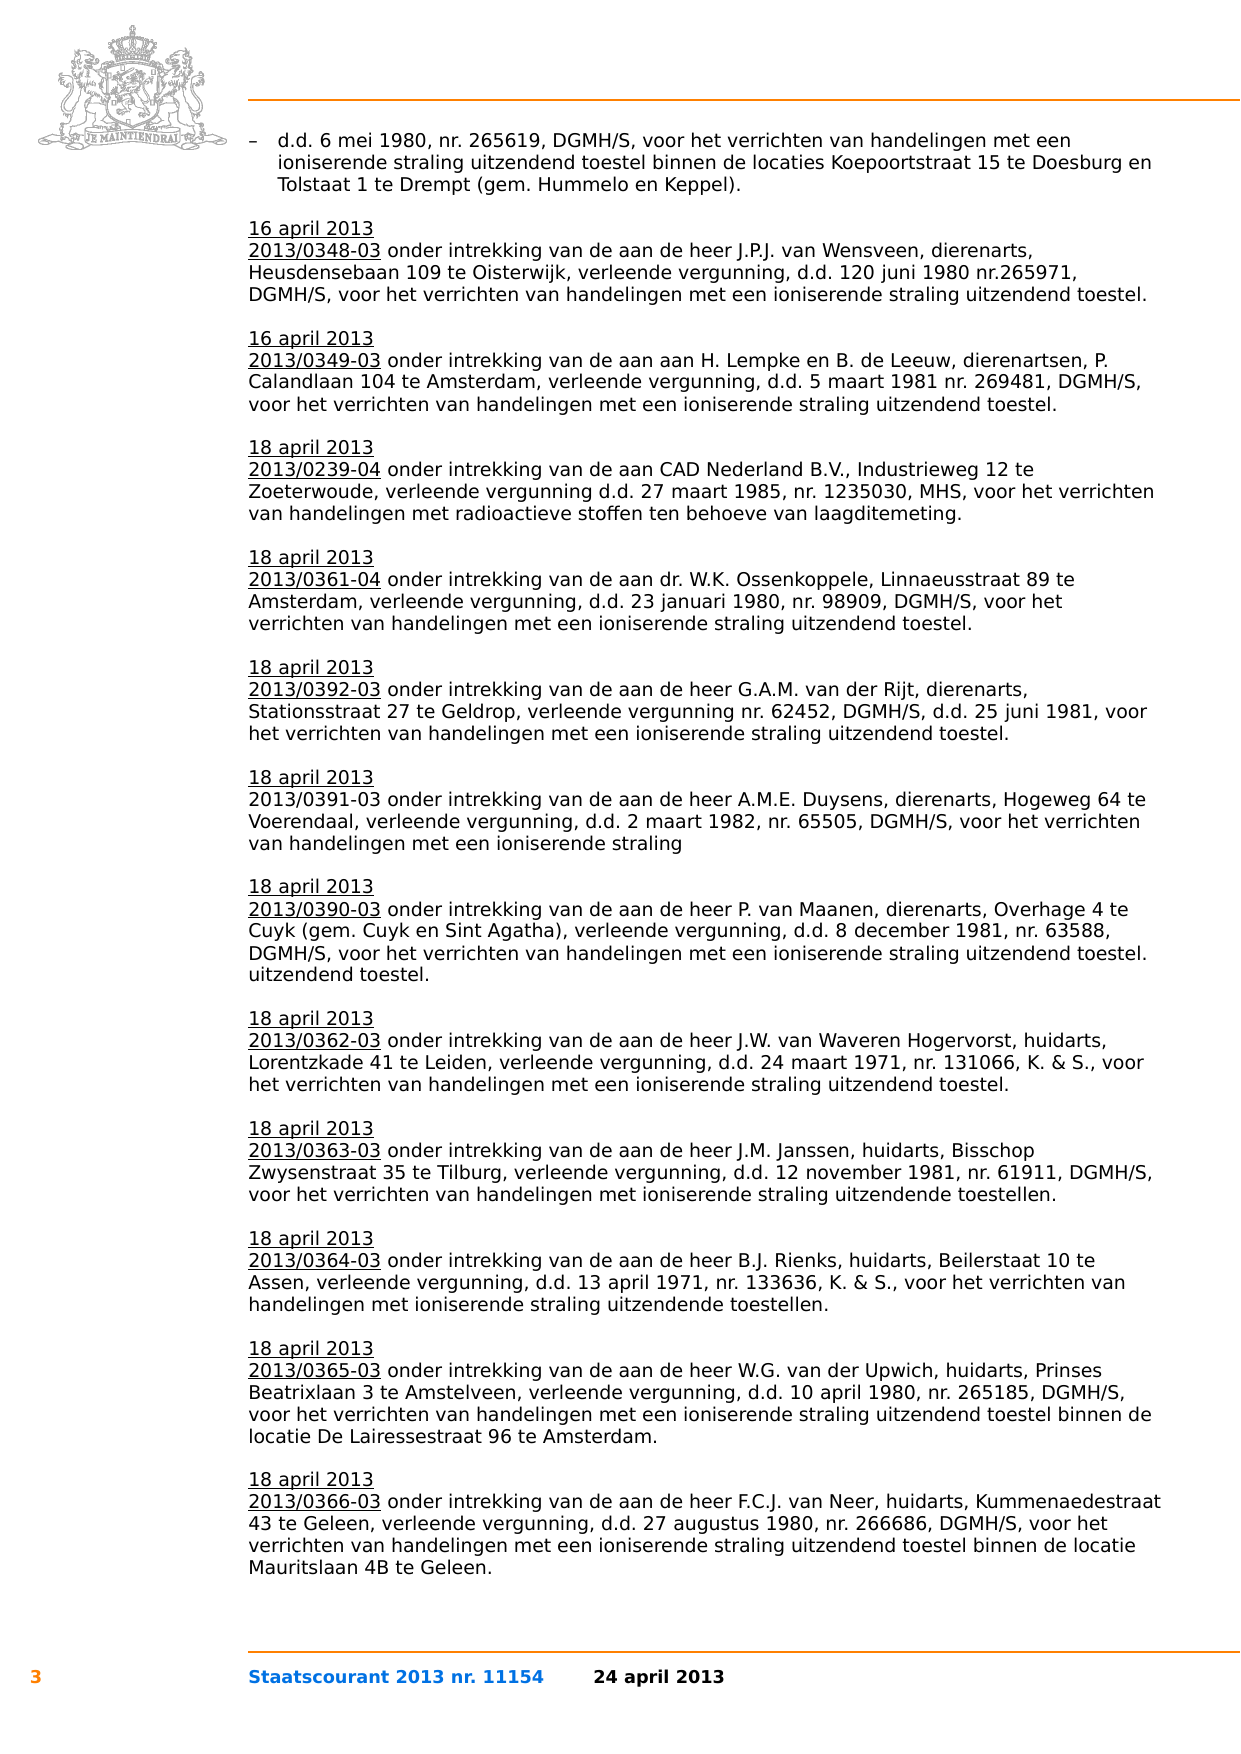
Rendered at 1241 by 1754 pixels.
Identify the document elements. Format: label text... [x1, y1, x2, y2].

picture [38, 25, 227, 150]
text 18 april 2013 [248, 1008, 1163, 1030]
text 18 april 2013 [248, 767, 1163, 789]
text 2013/0391-03 onder intrekking van de aan de heer A.M.E. Duysens, dierenarts, Hogeweg 64 te Voerendaal, verleende vergunning, d.d. 2 maart 1982, nr. 65505, DGMH/S, voor het verrichten van handelingen met een ioniserende straling [248, 789, 1163, 854]
text 2013/0390-03 onder intrekking van de aan de heer P. van Maanen, dierenarts, Overhage 4 te Cuyk (gem. Cuyk en Sint Agatha), verleende vergunning, d.d. 8 december 1981, nr. 63588, DGMH/S, voor het verrichten van handelingen met een ioniserende straling uitzendend toestel. [248, 898, 1163, 964]
text 18 april 2013 [248, 1338, 1163, 1359]
text 2013/0392-03 onder intrekking van de aan de heer G.A.M. van der Rijt, dierenarts, Stationsstraat 27 te Geldrop, verleende vergunning nr. 62452, DGMH/S, d.d. 25 juni 1981, voor het verrichten van handelingen met een ioniserende straling uitzendend toestel. [248, 679, 1163, 745]
text 18 april 2013 [248, 1118, 1163, 1140]
text 2013/0365-03 onder intrekking van de aan de heer W.G. van der Upwich, huidarts, Prinses Beatrixlaan 3 te Amstelveen, verleende vergunning, d.d. 10 april 1980, nr. 265185, DGMH/S, voor het verrichten van handelingen met een ioniserende straling uitzendend toestel binnen de locatie De Lairessestraat 96 te Amsterdam. [248, 1359, 1163, 1447]
text 2013/0364-03 onder intrekking van de aan de heer B.J. Rienks, huidarts, Beilerstaat 10 te Assen, verleende vergunning, d.d. 13 april 1971, nr. 133636, K. & S., voor het verrichten van handelingen met ioniserende straling uitzendende toestellen. [248, 1250, 1163, 1316]
text 16 april 2013 [248, 327, 1163, 349]
text 2013/0366-03 onder intrekking van de aan de heer F.C.J. van Neer, huidarts, Kummenaedestraat 43 te Geleen, verleende vergunning, d.d. 27 augustus 1980, nr. 266686, DGMH/S, voor het verrichten van handelingen met een ioniserende straling uitzendend toestel binnen de locatie Mauritslaan 4B te Geleen. [248, 1491, 1163, 1579]
text uitzendend toestel. [248, 964, 1163, 986]
text 2013/0362-03 onder intrekking van de aan de heer J.W. van Waveren Hogervorst, huidarts, Lorentzkade 41 te Leiden, verleende vergunning, d.d. 24 maart 1971, nr. 131066, K. & S., voor het verrichten van handelingen met een ioniserende straling uitzendend toestel. [248, 1030, 1163, 1096]
text 2013/0348-03 onder intrekking van de aan de heer J.P.J. van Wensveen, dierenarts, Heusdensebaan 109 te Oisterwijk, verleende vergunning, d.d. 120 juni 1980 nr.265971, DGMH/S, voor het verrichten van handelingen met een ioniserende straling uitzendend toestel. [248, 240, 1163, 306]
text 16 april 2013 [248, 218, 1163, 240]
text 18 april 2013 [248, 547, 1163, 569]
text – d.d. 6 mei 1980, nr. 265619, DGMH/S, voor het verrichten van handelingen met een ioniserende straling uitzendend toestel binnen de locaties Koepoortstraat 15 te Doesburg en Tolstaat 1 te Drempt (gem. Hummelo en Keppel). [248, 130, 1163, 196]
text 18 april 2013 [248, 437, 1163, 459]
text 18 april 2013 [248, 1469, 1163, 1491]
text 2013/0361-04 onder intrekking van de aan dr. W.K. Ossenkoppele, Linnaeusstraat 89 te Amsterdam, verleende vergunning, d.d. 23 januari 1980, nr. 98909, DGMH/S, voor het verrichten van handelingen met een ioniserende straling uitzendend toestel. [248, 569, 1163, 635]
text 18 april 2013 [248, 657, 1163, 679]
text 18 april 2013 [248, 1228, 1163, 1250]
text 2013/0363-03 onder intrekking van de aan de heer J.M. Janssen, huidarts, Bisschop Zwysenstraat 35 te Tilburg, verleende vergunning, d.d. 12 november 1981, nr. 61911, DGMH/S, voor het verrichten van handelingen met ioniserende straling uitzendende toestellen. [248, 1140, 1163, 1206]
text 2013/0239-04 onder intrekking van de aan CAD Nederland B.V., Industrieweg 12 te Zoeterwoude, verleende vergunning d.d. 27 maart 1985, nr. 1235030, MHS, voor het verrichten van handelingen met radioactieve stoffen ten behoeve van laagditemeting. [248, 459, 1163, 525]
text 2013/0349-03 onder intrekking van de aan aan H. Lempke en B. de Leeuw, dierenartsen, P. Calandlaan 104 te Amsterdam, verleende vergunning, d.d. 5 maart 1981 nr. 269481, DGMH/S, voor het verrichten van handelingen met een ioniserende straling uitzendend toestel. [248, 349, 1163, 415]
text 18 april 2013 [248, 876, 1163, 898]
